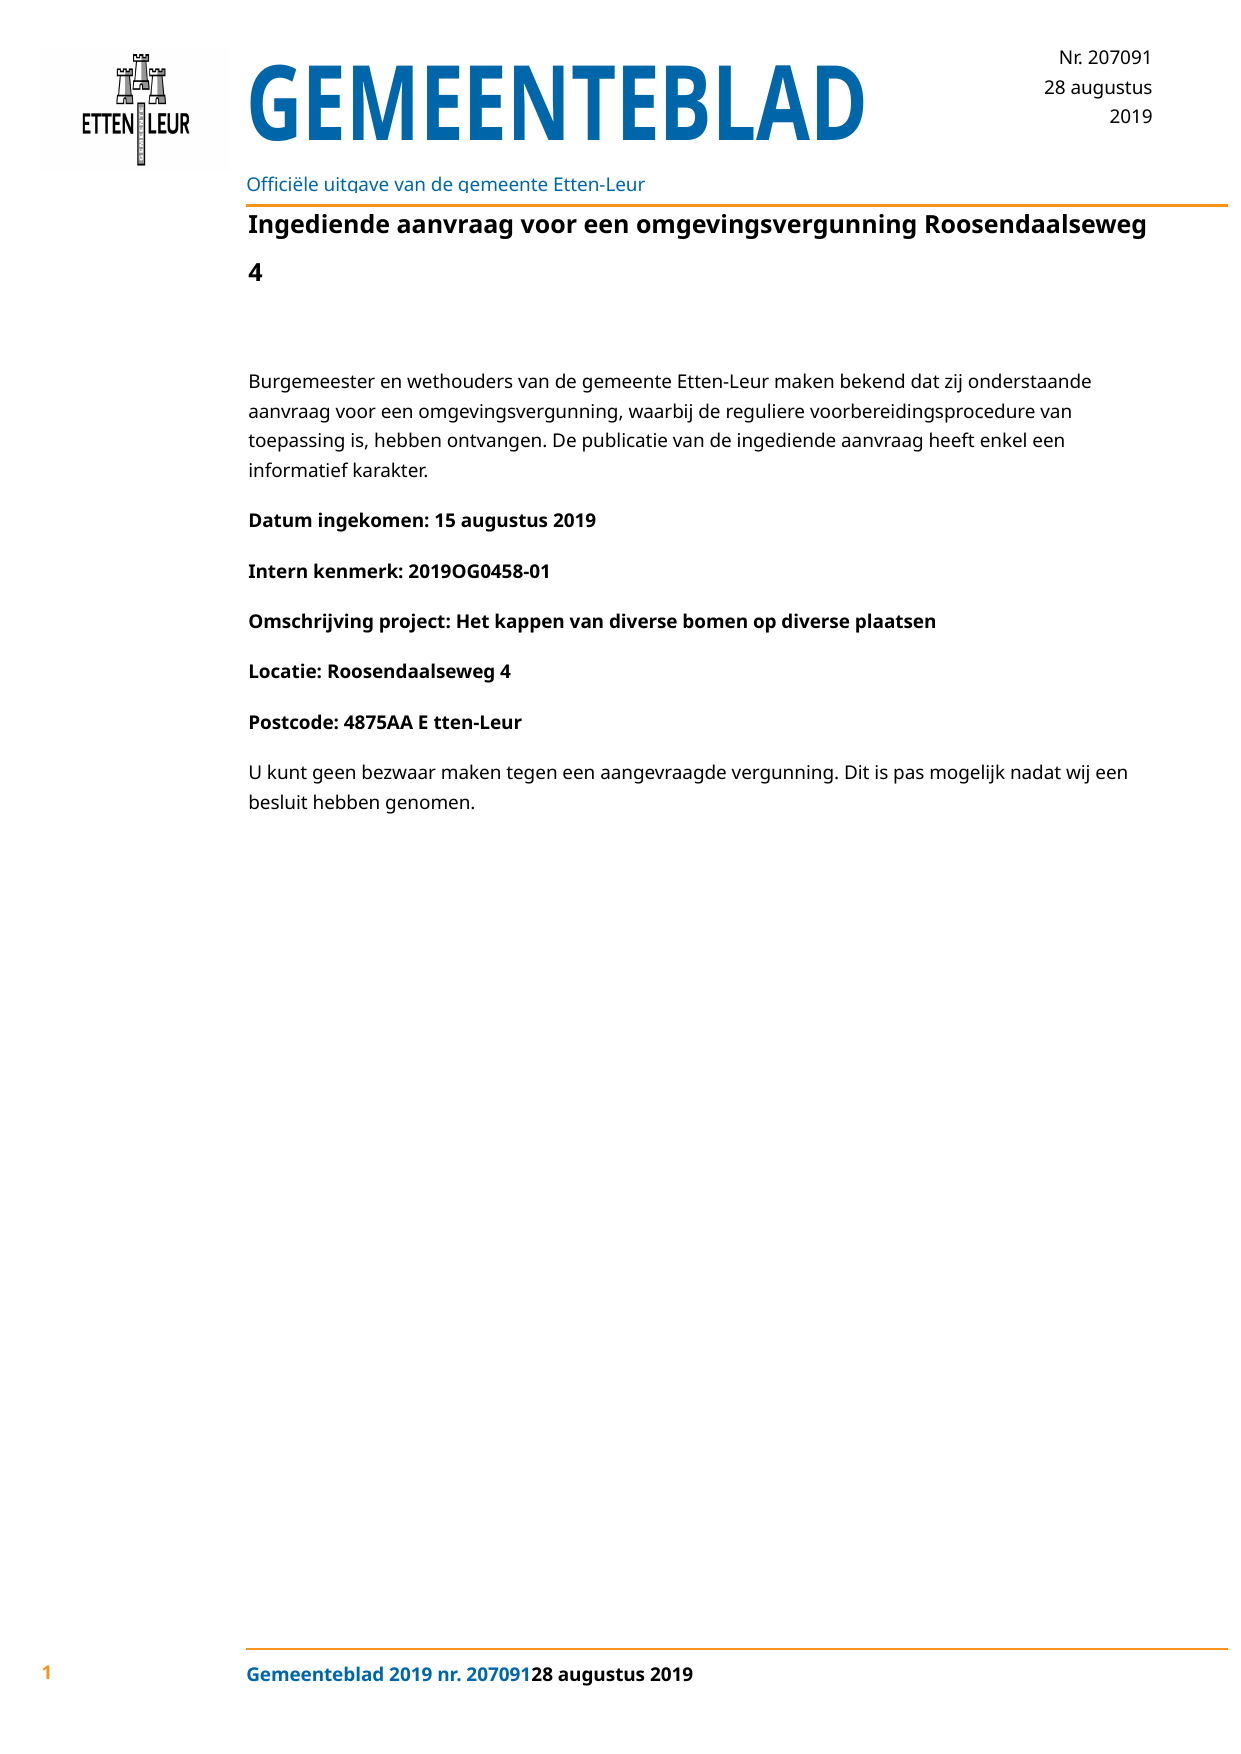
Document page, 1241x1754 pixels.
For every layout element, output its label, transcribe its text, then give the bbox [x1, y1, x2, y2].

text Locatie: Roosendaalseweg 4 [248, 659, 1152, 684]
text Burgemeester en wethouders van de gemeente Etten-Leur maken bekend dat zij onderstaande aanvraag voor een omgevingsvergunning, waarbij de reguliere voorbereidingsprocedure van toepassing is, hebben ontvangen. De publicatie van de ingediende aanvraag heeft enkel een informatief karakter. [248, 368, 1152, 483]
text Omschrijving project: Het kappen van diverse bomen op diverse plaatsen [248, 608, 1152, 634]
text Ingediende aanvraag voor een omgevingsvergunning Roosendaalseweg 4 [248, 207, 1152, 288]
text Postcode: 4875AA E tten-Leur [248, 709, 1152, 735]
text Datum ingekomen: 15 augustus 2019 [248, 507, 1152, 533]
picture [41, 47, 231, 172]
text U kunt geen bezwaar maken tegen een aangevraagde vergunning. Dit is pas mogelijk nadat wij een besluit hebben genomen. [248, 759, 1152, 815]
text Intern kenmerk: 2019OG0458-01 [248, 558, 1152, 584]
